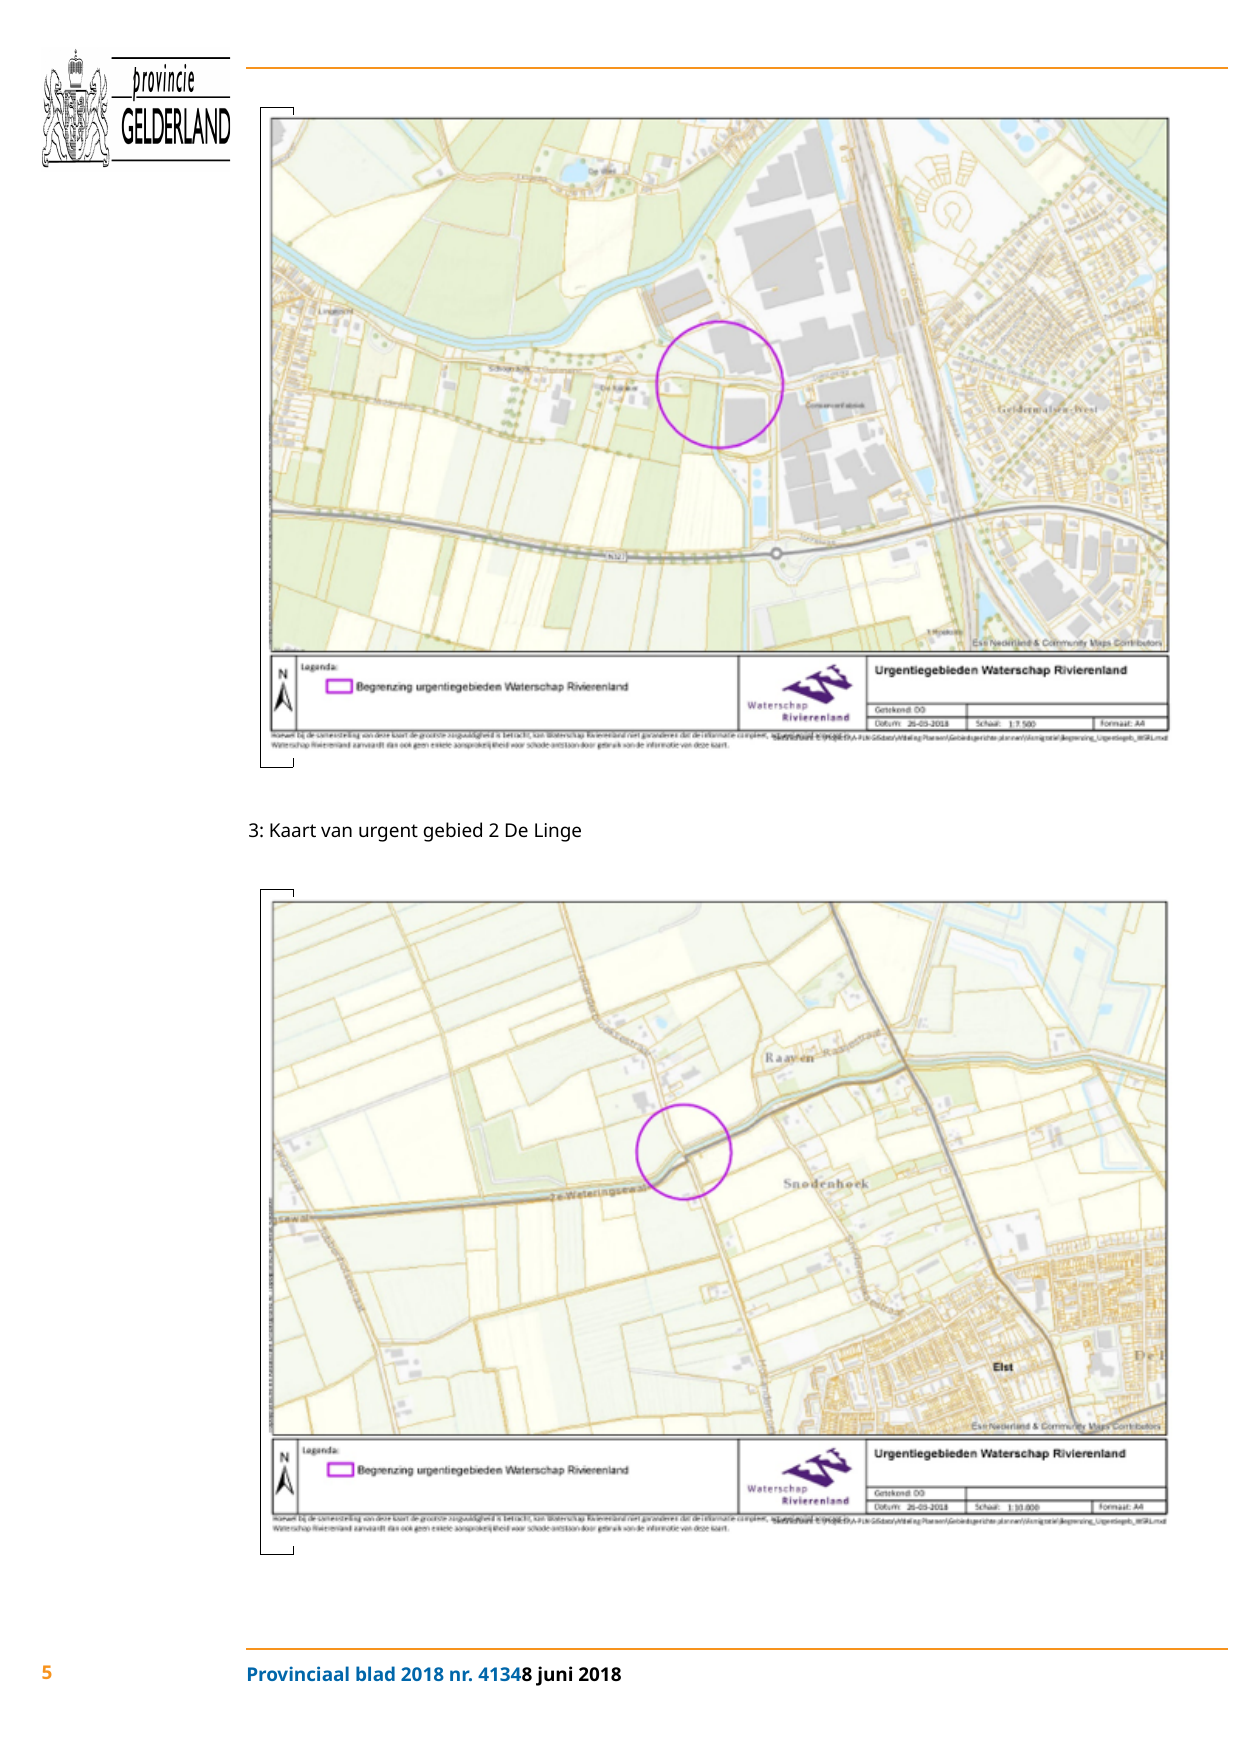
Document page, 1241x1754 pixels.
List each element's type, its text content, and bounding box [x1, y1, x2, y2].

picture [41, 47, 231, 172]
picture [268, 897, 1173, 1546]
text 3: Kaart van urgent gebied 2 De Linge [248, 818, 1152, 843]
picture [268, 115, 1173, 758]
